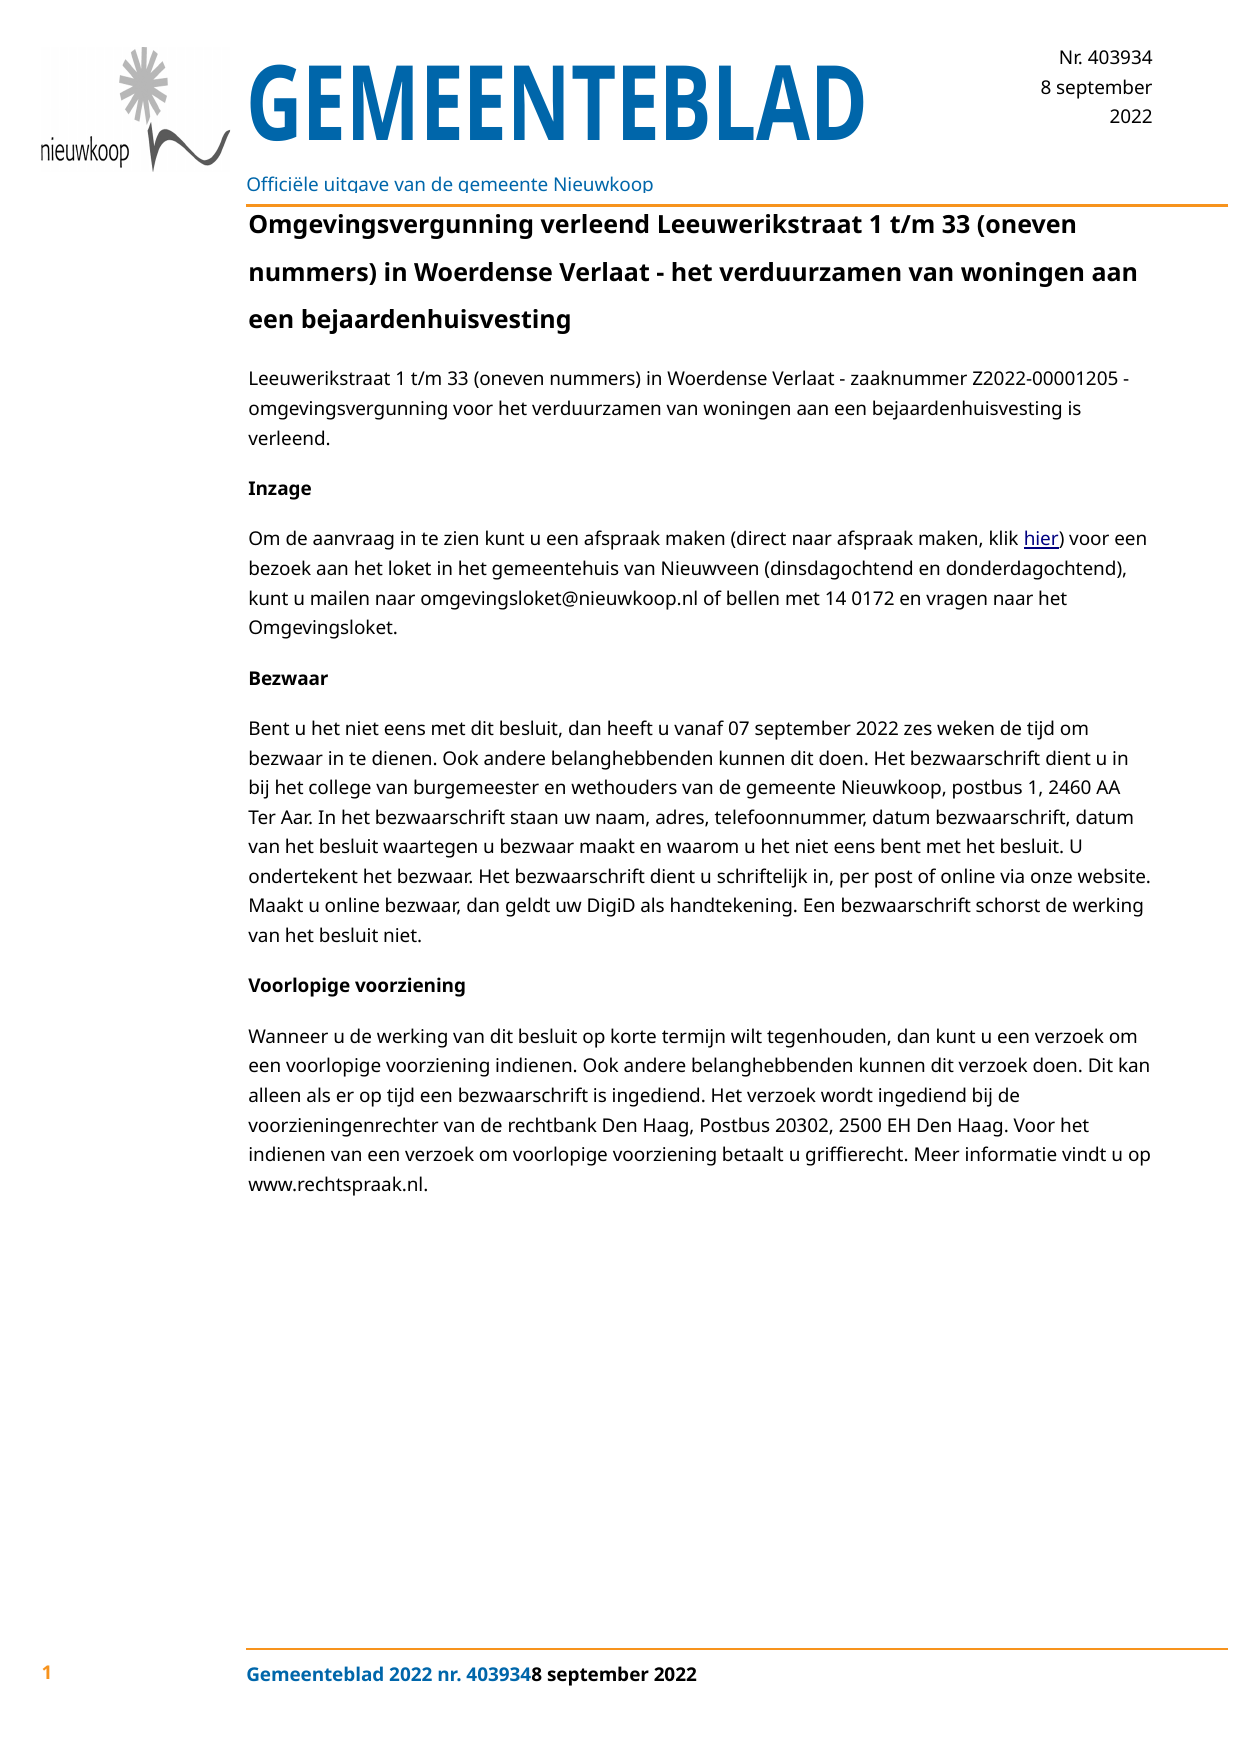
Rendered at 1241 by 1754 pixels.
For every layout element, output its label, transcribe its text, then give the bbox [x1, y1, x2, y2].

picture [41, 47, 231, 172]
text Bezwaar [248, 665, 1152, 690]
text Omgevingsvergunning verleend Leeuwerikstraat 1 t/m 33 (oneven nummers) in Woerdense Verlaat - het verduurzamen van woningen aan een bejaardenhuisvesting [248, 207, 1152, 336]
text Om de aanvraag in te zien kunt u een afspraak maken (direct naar afspraak maken, klik hier) voor een bezoek aan het loket in het gemeentehuis van Nieuwveen (dinsdagochtend en donderdagochtend), kunt u mailen naar omgevingsloket@nieuwkoop.nl of bellen met 14 0172 en vragen naar het Omgevingsloket. [248, 526, 1152, 640]
text Wanneer u de werking van dit besluit op korte termijn wilt tegenhouden, dan kunt u een verzoek om een voorlopige voorziening indienen. Ook andere belanghebbenden kunnen dit verzoek doen. Dit kan alleen als er op tijd een bezwaarschrift is ingediend. Het verzoek wordt ingediend bij de voorzieningenrechter van de rechtbank Den Haag, Postbus 20302, 2500 EH Den Haag. Voor het indienen van een verzoek om voorlopige voorziening betaalt u griffierecht. Meer informatie vindt u op www.rechtspraak.nl. [248, 1023, 1152, 1197]
text Leeuwerikstraat 1 t/m 33 (oneven nummers) in Woerdense Verlaat - zaaknummer Z2022-00001205 - omgevingsvergunning voor het verduurzamen van woningen aan een bejaardenhuisvesting is verleend. [248, 366, 1152, 450]
text Inzage [248, 475, 1152, 501]
text Voorlopige voorziening [248, 973, 1152, 998]
text Bent u het niet eens met dit besluit, dan heeft u vanaf 07 september 2022 zes weken de tijd om bezwaar in te dienen. Ook andere belanghebbenden kunnen dit doen. Het bezwaarschrift dient u in bij het college van burgemeester en wethouders van de gemeente Nieuwkoop, postbus 1, 2460 AA Ter Aar. In het bezwaarschrift staan uw naam, adres, telefoonnummer, datum bezwaarschrift, datum van het besluit waartegen u bezwaar maakt en waarom u het niet eens bent met het besluit. U ondertekent het bezwaar. Het bezwaarschrift dient u schriftelijk in, per post of online via onze website. Maakt u online bezwaar, dan geldt uw DigiD als handtekening. Een bezwaarschrift schorst de werking van het besluit niet. [248, 715, 1152, 948]
